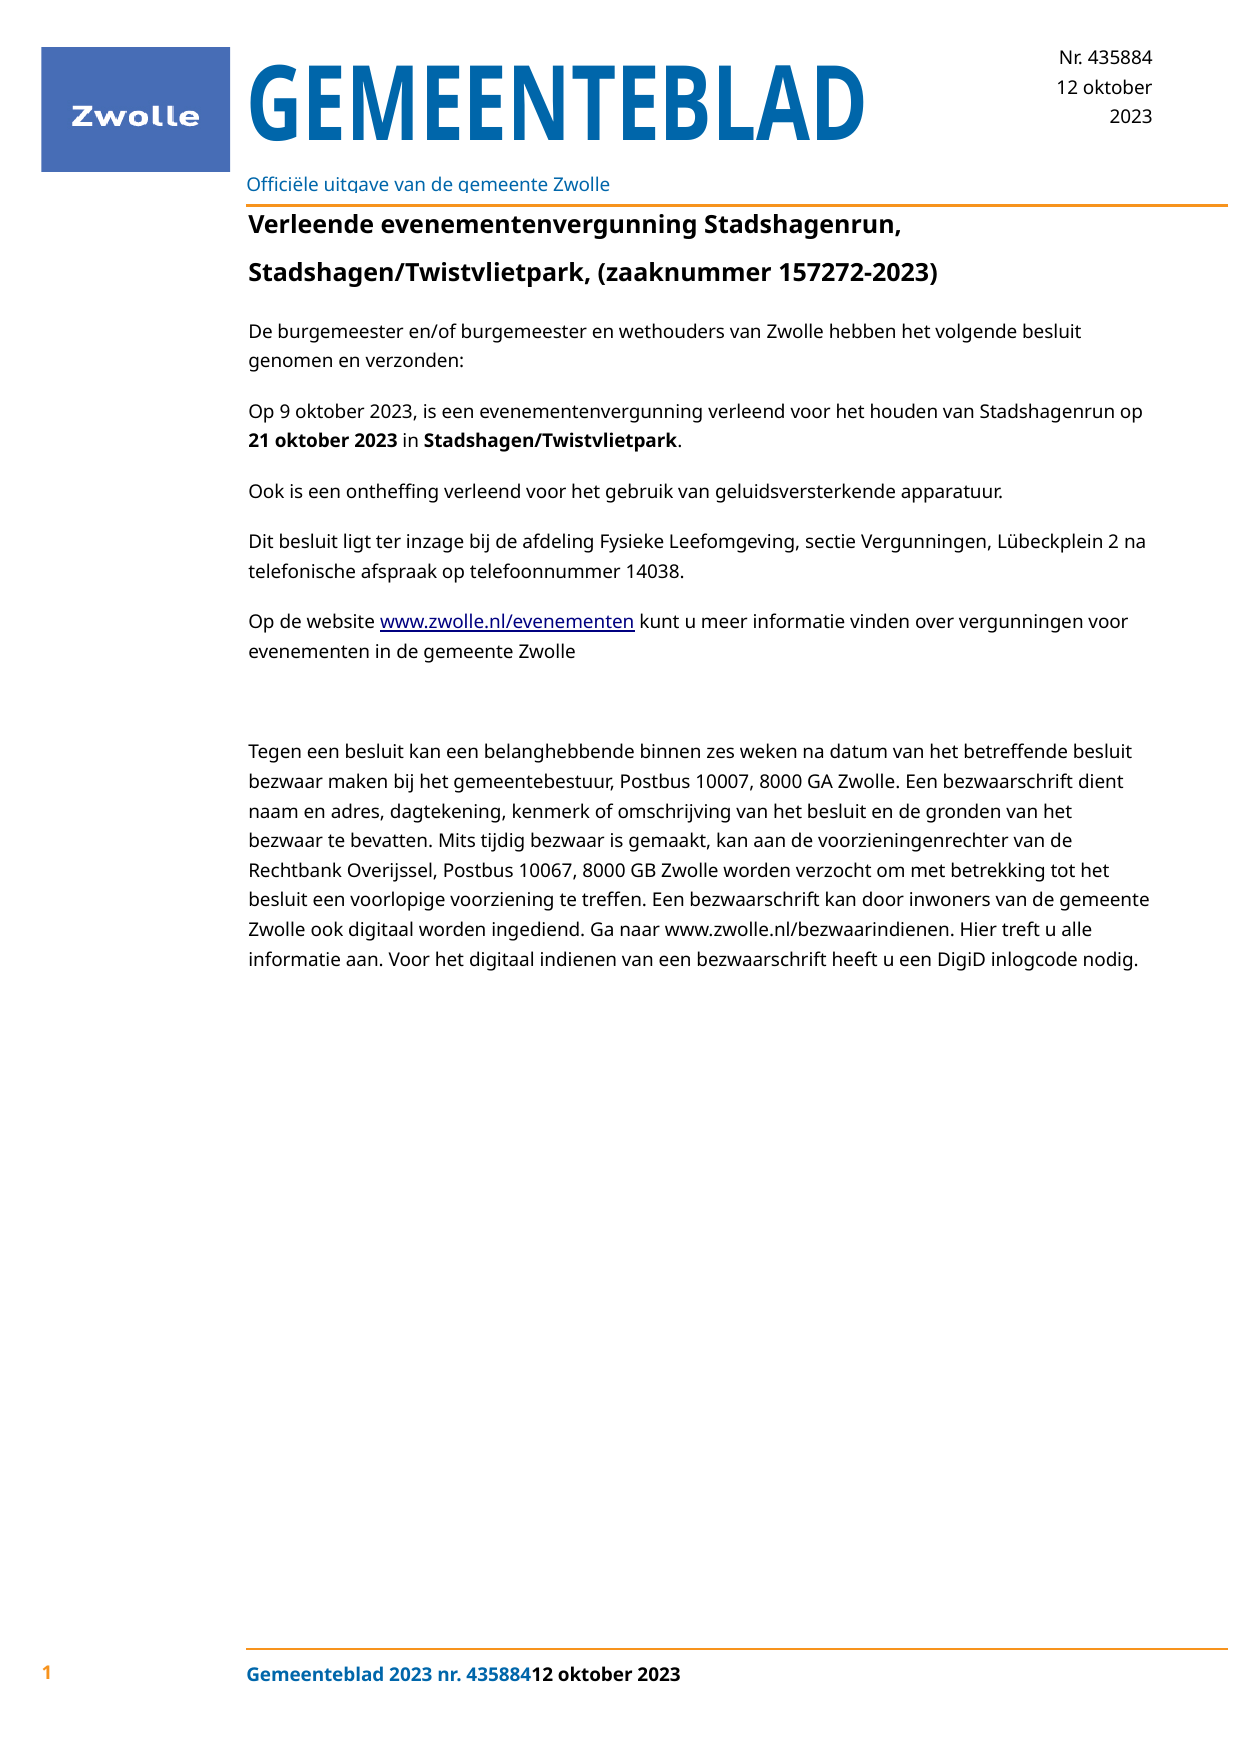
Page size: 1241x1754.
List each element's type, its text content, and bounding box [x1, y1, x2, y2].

text Dit besluit ligt ter inzage bij de afdeling Fysieke Leefomgeving, sectie Vergunningen, Lübeckplein 2 na telefonische afspraak op telefoonnummer 14038. [248, 528, 1152, 584]
text Tegen een besluit kan een belanghebbende binnen zes weken na datum van het betreffende besluit bezwaar maken bij het gemeentebestuur, Postbus 10007, 8000 GA Zwolle. Een bezwaarschrift dient naam en adres, dagtekening, kenmerk of omschrijving van het besluit en de gronden van het bezwaar te bevatten. Mits tijdig bezwaar is gemaakt, kan aan de voorzieningenrechter van de Rechtbank Overijssel, Postbus 10067, 8000 GB Zwolle worden verzocht om met betrekking tot het besluit een voorlopige voorziening te treffen. Een bezwaarschrift kan door inwoners van de gemeente Zwolle ook digitaal worden ingediend. Ga naar www.zwolle.nl/bezwaarindienen. Hier treft u alle informatie aan. Voor het digitaal indienen van een bezwaarschrift heeft u een DigiD inlogcode nodig. [248, 739, 1152, 972]
text Verleende evenementenvergunning Stadshagenrun, Stadshagen/Twistvlietpark, (zaaknummer 157272-2023) [248, 207, 1152, 288]
text Ook is een ontheffing verleend voor het gebruik van geluidsversterkende apparatuur. [248, 478, 1152, 504]
picture [41, 47, 231, 172]
text De burgemeester en/of burgemeester en wethouders van Zwolle hebben het volgende besluit genomen en verzonden: [248, 318, 1152, 373]
text Op 9 oktober 2023, is een evenementenvergunning verleend voor het houden van Stadshagenrun op 21 oktober 2023 in Stadshagen/Twistvlietpark. [248, 398, 1152, 453]
text Op de website www.zwolle.nl/evenementen kunt u meer informatie vinden over vergunningen voor evenementen in de gemeente Zwolle [248, 608, 1152, 664]
